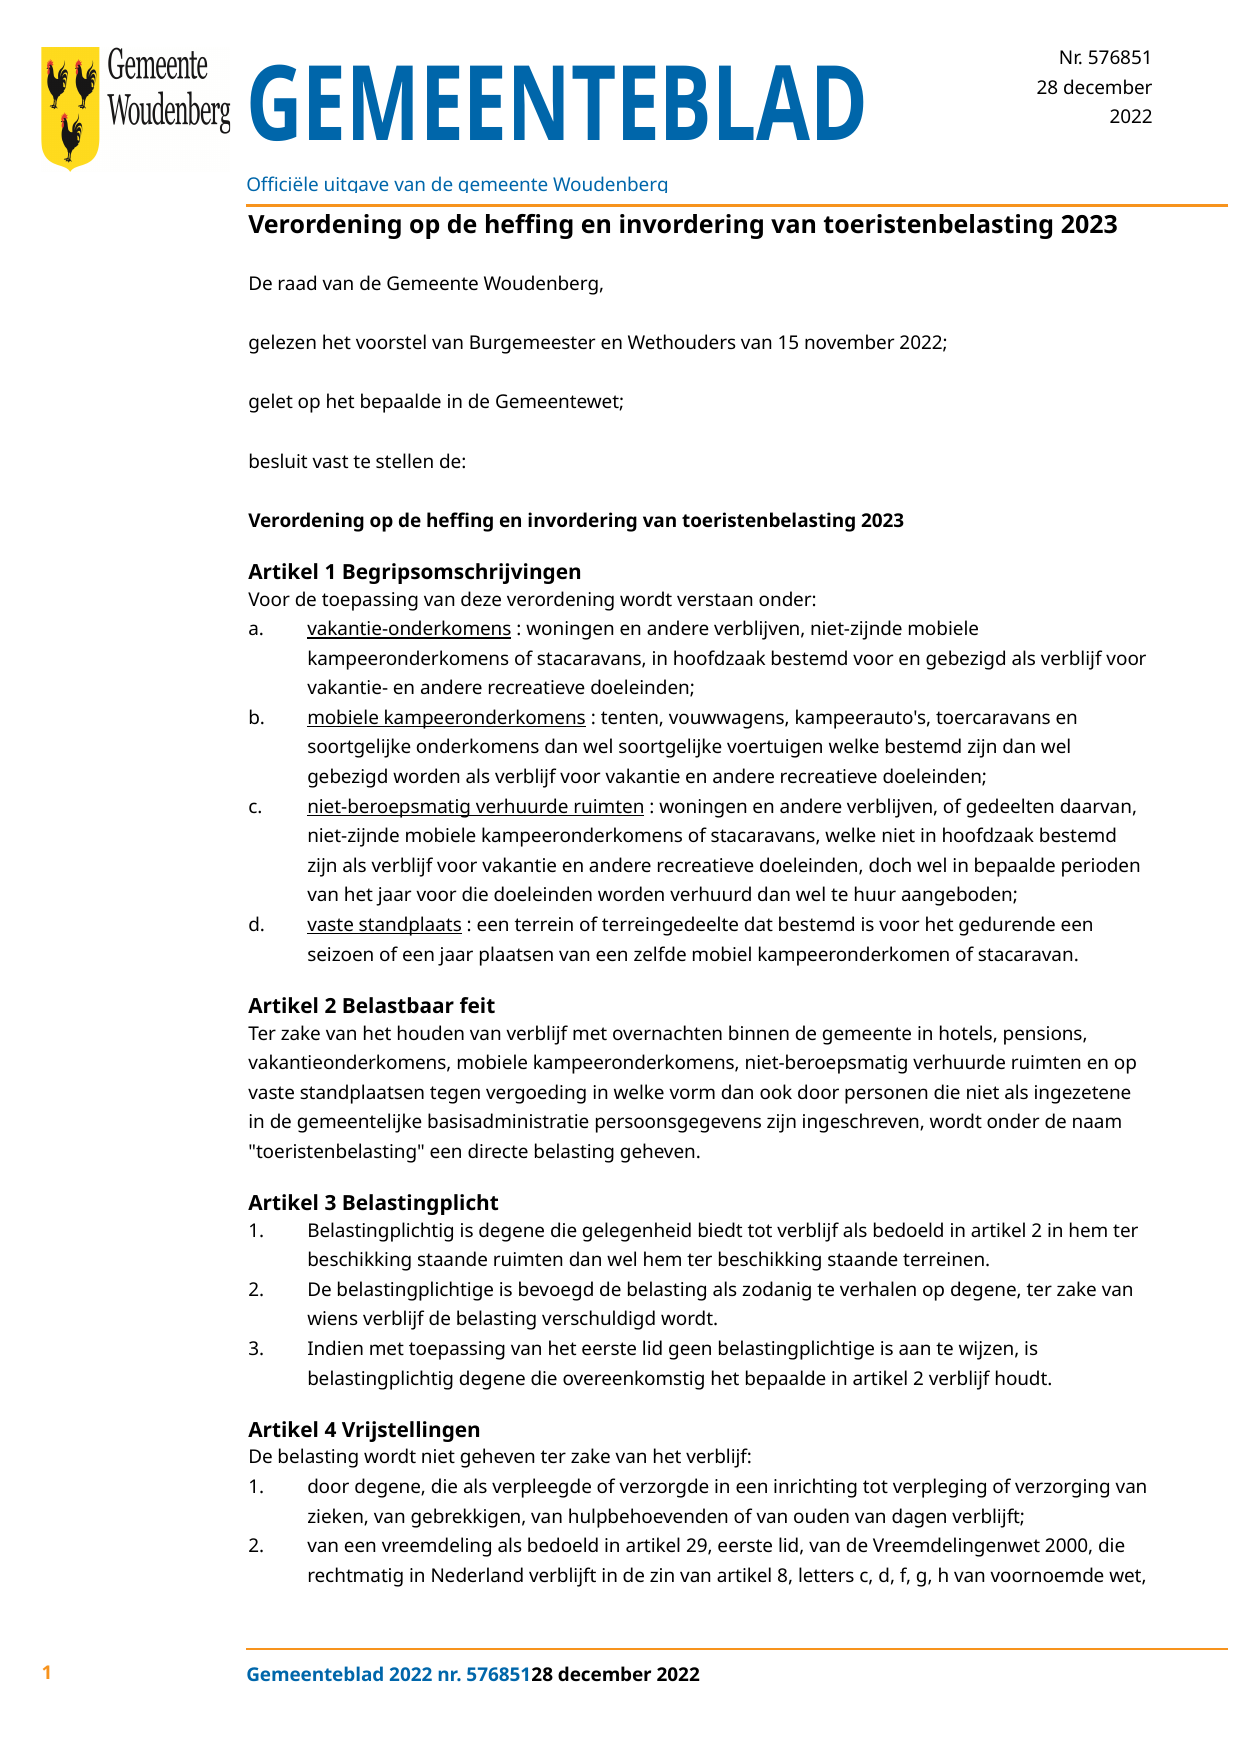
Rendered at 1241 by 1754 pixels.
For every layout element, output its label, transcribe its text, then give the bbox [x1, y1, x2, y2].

text besluit vast te stellen de: [248, 448, 1152, 473]
text Artikel 4 Vrijstellingen [248, 1415, 1152, 1444]
list De belastingplichtige is bevoegd de belasting als zodanig te verhalen op degene, ter zake van wiens verblijf de belasting verschuldigd wordt. [248, 1276, 1152, 1331]
list mobiele kampeeronderkomens : tenten, vouwwagens, kampeerauto's, toercaravans en soortgelijke onderkomens dan wel soortgelijke voertuigen welke bestemd zijn dan wel gebezigd worden als verblijf voor vakantie en andere recreatieve doeleinden; [248, 704, 1152, 789]
text De raad van de Gemeente Woudenberg, [248, 270, 1152, 296]
list niet-beroepsmatig verhuurde ruimten : woningen en andere verblijven, of gedeelten daarvan, niet-zijnde mobiele kampeeronderkomens of stacaravans, welke niet in hoofdzaak bestemd zijn als verblijf voor vakantie en andere recreatieve doeleinden, doch wel in bepaalde perioden van het jaar voor die doeleinden worden verhuurd dan wel te huur aangeboden; [248, 793, 1152, 907]
text Verordening op de heffing en invordering van toeristenbelasting 2023 [248, 207, 1152, 241]
text gelet op het bepaalde in de Gemeentewet; [248, 389, 1152, 414]
list van een vreemdeling als bedoeld in artikel 29, eerste lid, van de Vreemdelingenwet 2000, die rechtmatig in Nederland verblijft in de zin van artikel 8, letters c, d, f, g, h van voornoemde wet, [248, 1532, 1152, 1588]
text Verordening op de heffing en invordering van toeristenbelasting 2023 [248, 507, 1152, 533]
list Indien met toepassing van het eerste lid geen belastingplichtige is aan te wijzen, is belastingplichtig degene die overeenkomstig het bepaalde in artikel 2 verblijf houdt. [248, 1335, 1152, 1391]
list Belastingplichtig is degene die gelegenheid biedt tot verblijf als bedoeld in artikel 2 in hem ter beschikking staande ruimten dan wel hem ter beschikking staande terreinen. [248, 1217, 1152, 1272]
text Ter zake van het houden van verblijf met overnachten binnen de gemeente in hotels, pensions, vakantieonderkomens, mobiele kampeeronderkomens, niet-beroepsmatig verhuurde ruimten en op vaste standplaatsen tegen vergoeding in welke vorm dan ook door personen die niet als ingezetene in de gemeentelijke basisadministratie persoonsgegevens zijn ingeschreven, wordt onder de naam "toeristenbelasting" een directe belasting geheven. [248, 1020, 1152, 1164]
text Artikel 2 Belastbaar feit [248, 991, 1152, 1020]
text Voor de toepassing van deze verordening wordt verstaan onder: [248, 586, 1152, 612]
list door degene, die als verpleegde of verzorgde in een inrichting tot verpleging of verzorging van zieken, van gebrekkigen, van hulpbehoevenden of van ouden van dagen verblijft; [248, 1473, 1152, 1528]
text De belasting wordt niet geheven ter zake van het verblijf: [248, 1444, 1152, 1469]
text gelezen het voorstel van Burgemeester en Wethouders van 15 november 2022; [248, 329, 1152, 355]
text Artikel 3 Belastingplicht [248, 1188, 1152, 1217]
list vakantie-onderkomens : woningen en andere verblijven, niet-zijnde mobiele kampeeronderkomens of stacaravans, in hoofdzaak bestemd voor en gebezigd als verblijf voor vakantie- en andere recreatieve doeleinden; [248, 615, 1152, 700]
picture [41, 47, 231, 172]
list vaste standplaats : een terrein of terreingedeelte dat bestemd is voor het gedurende een seizoen of een jaar plaatsen van een zelfde mobiel kampeeronderkomen of stacaravan. [248, 911, 1152, 967]
text Artikel 1 Begripsomschrijvingen [248, 557, 1152, 586]
